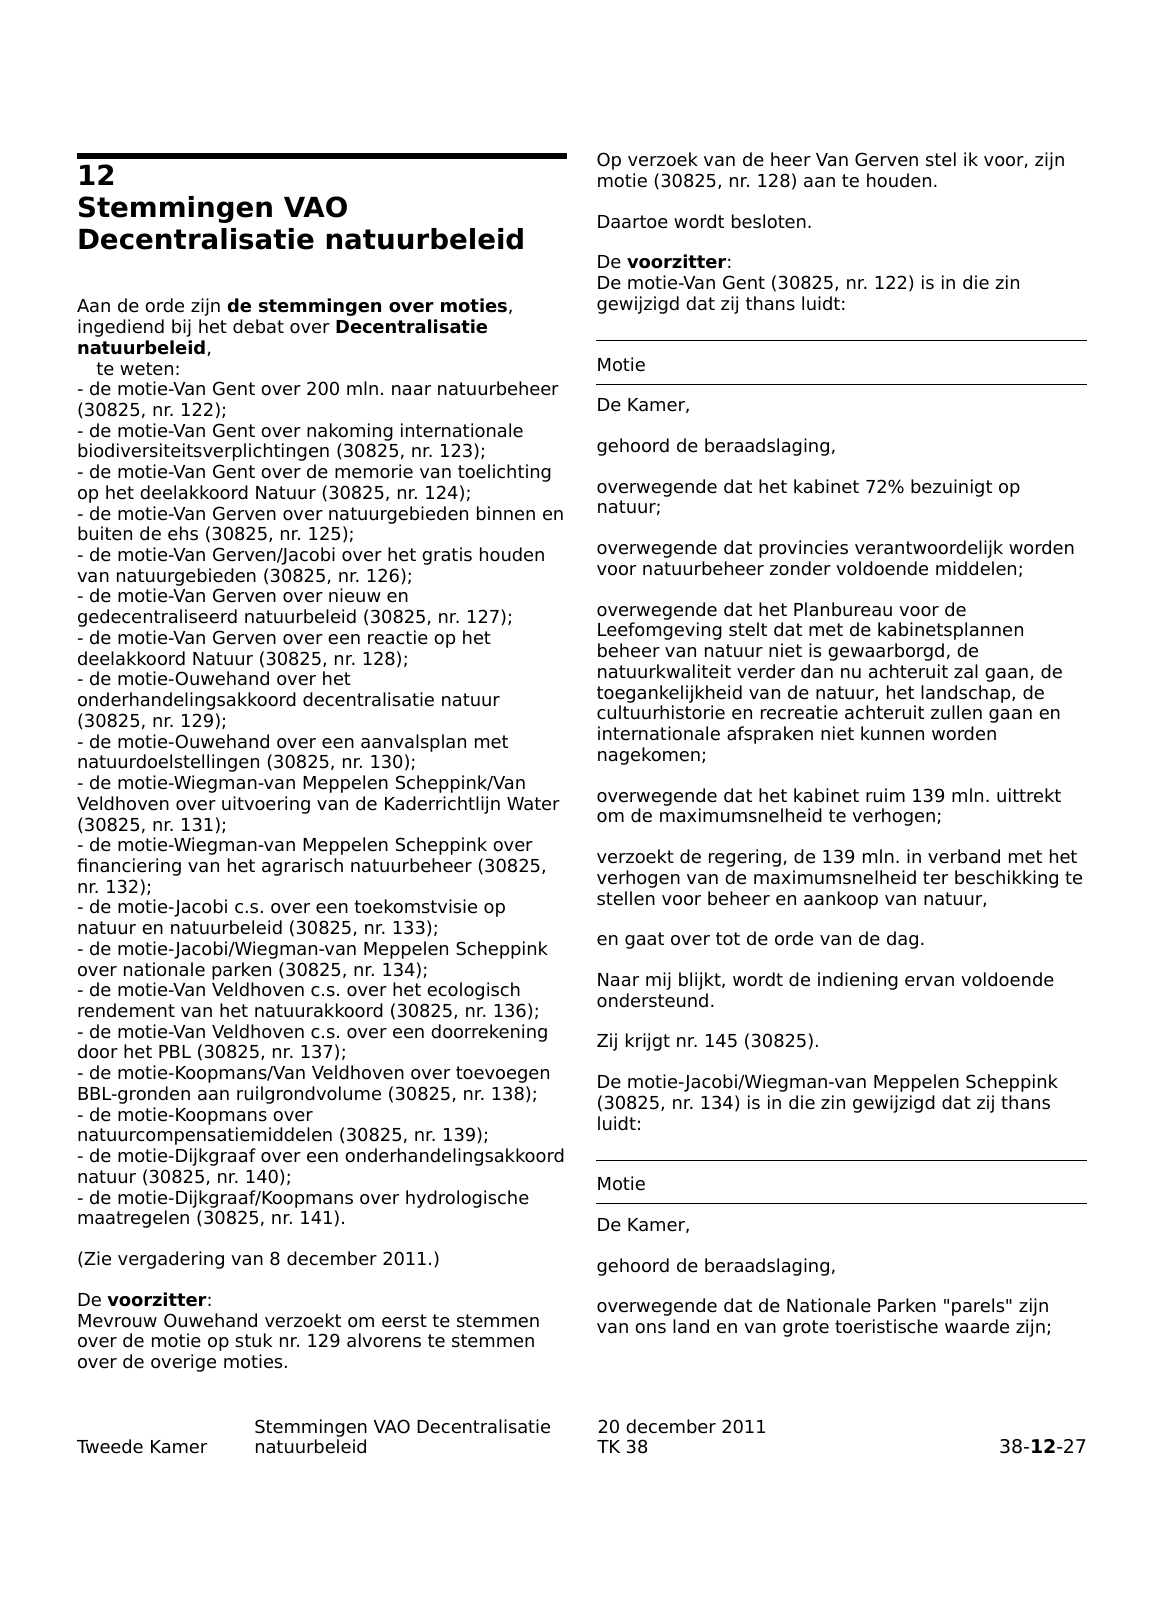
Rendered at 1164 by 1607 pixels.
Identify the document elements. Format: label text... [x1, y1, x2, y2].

text De Kamer, [596, 395, 1087, 416]
text De voorzitter: [77, 1290, 567, 1310]
text Op verzoek van de heer Van Gerven stel ik voor, zijn motie (30825, nr. 128) aan te houden. [596, 150, 1087, 192]
text - de motie-Wiegman-van Meppelen Scheppink over financiering van het agrarisch natuurbeheer (30825, nr. 132); [77, 835, 567, 897]
text De Kamer, [596, 1215, 1087, 1236]
text Daartoe wordt besloten. [596, 212, 1087, 232]
text De voorzitter: [596, 252, 1087, 273]
text Zij krijgt nr. 145 (30825). [596, 1031, 1087, 1052]
text overwegende dat het kabinet ruim 139 mln. uittrekt om de maximumsnelheid te verhogen; [596, 785, 1087, 827]
text De motie-Van Gent (30825, nr. 122) is in die zin gewijzigd dat zij thans luidt: [596, 273, 1087, 314]
text - de motie-Van Gent over nakoming internationale biodiversiteitsverplichtingen (30825, nr. 123); [77, 421, 567, 462]
text De motie-Jacobi/Wiegman-van Meppelen Scheppink (30825, nr. 134) is in die zin gewijzigd dat zij thans luidt: [596, 1072, 1087, 1134]
text - de motie-Ouwehand over het onderhandelingsakkoord decentralisatie natuur (30825, nr. 129); [77, 669, 567, 731]
text overwegende dat het Planbureau voor de Leefomgeving stelt dat met de kabinetsplannen beheer van natuur niet is gewaarborgd, de natuurkwaliteit verder dan nu achteruit zal gaan, de toegankelijkheid van de natuur, het landschap, de cultuurhistorie en recreatie achteruit zullen gaan en internationale afspraken niet kunnen worden nagekomen; [596, 599, 1087, 765]
text - de motie-Dijkgraaf/Koopmans over hydrologische maatregelen (30825, nr. 141). [77, 1187, 567, 1229]
text Aan de orde zijn de stemmingen over moties, ingediend bij het debat over Decentralisatie natuurbeleid, [77, 296, 567, 358]
text - de motie-Van Veldhoven c.s. over een doorrekening door het PBL (30825, nr. 137); [77, 1022, 567, 1063]
text - de motie-Van Gerven/Jacobi over het gratis houden van natuurgebieden (30825, nr. 126); [77, 545, 567, 586]
text - de motie-Jacobi/Wiegman-van Meppelen Scheppink over nationale parken (30825, nr. 134); [77, 939, 567, 980]
text - de motie-Dijkgraaf over een onderhandelingsakkoord natuur (30825, nr. 140); [77, 1146, 567, 1187]
text en gaat over tot de orde van de dag. [596, 929, 1087, 950]
text verzoekt de regering, de 139 mln. in verband met het verhogen van de maximumsnelheid ter beschikking te stellen voor beheer en aankoop van natuur, [596, 847, 1087, 909]
text - de motie-Wiegman-van Meppelen Scheppink/Van Veldhoven over uitvoering van de Kaderrichtlijn Water (30825, nr. 131); [77, 773, 567, 835]
text Motie [596, 354, 1087, 375]
text (Zie vergadering van 8 december 2011.) [77, 1249, 567, 1270]
text - de motie-Van Gerven over nieuw en gedecentraliseerd natuurbeleid (30825, nr. 127); [77, 586, 567, 628]
text - de motie-Van Gerven over een reactie op het deelakkoord Natuur (30825, nr. 128); [77, 628, 567, 669]
text - de motie-Van Gent over de memorie van toelichting op het deelakkoord Natuur (30825, nr. 124); [77, 462, 567, 503]
text te weten: [77, 358, 567, 379]
text - de motie-Jacobi c.s. over een toekomstvisie op natuur en natuurbeleid (30825, nr. 133); [77, 897, 567, 939]
text - de motie-Koopmans/Van Veldhoven over toevoegen BBL-gronden aan ruilgrondvolume (30825, nr. 138); [77, 1063, 567, 1104]
text - de motie-Ouwehand over een aanvalsplan met natuurdoelstellingen (30825, nr. 130); [77, 731, 567, 773]
text overwegende dat de Nationale Parken "parels" zijn van ons land en van grote toeristische waarde zijn; [596, 1296, 1087, 1338]
text - de motie-Koopmans over natuurcompensatiemiddelen (30825, nr. 139); [77, 1104, 567, 1146]
text Naar mij blijkt, wordt de indiening ervan voldoende ondersteund. [596, 970, 1087, 1011]
text Motie [596, 1174, 1087, 1195]
text overwegende dat het kabinet 72% bezuinigt op natuur; [596, 477, 1087, 518]
text - de motie-Van Gent over 200 mln. naar natuurbeheer (30825, nr. 122); [77, 379, 567, 421]
text Mevrouw Ouwehand verzoekt om eerst te stemmen over de motie op stuk nr. 129 alvorens te stemmen over de overige moties. [77, 1310, 567, 1373]
text - de motie-Van Gerven over natuurgebieden binnen en buiten de ehs (30825, nr. 125); [77, 503, 567, 545]
text gehoord de beraadslaging, [596, 436, 1087, 457]
text gehoord de beraadslaging, [596, 1256, 1087, 1276]
title 12 Stemmingen VAO Decentralisatie natuurbeleid [77, 159, 567, 256]
text overwegende dat provincies verantwoordelijk worden voor natuurbeheer zonder voldoende middelen; [596, 538, 1087, 579]
text - de motie-Van Veldhoven c.s. over het ecologisch rendement van het natuurakkoord (30825, nr. 136); [77, 980, 567, 1022]
